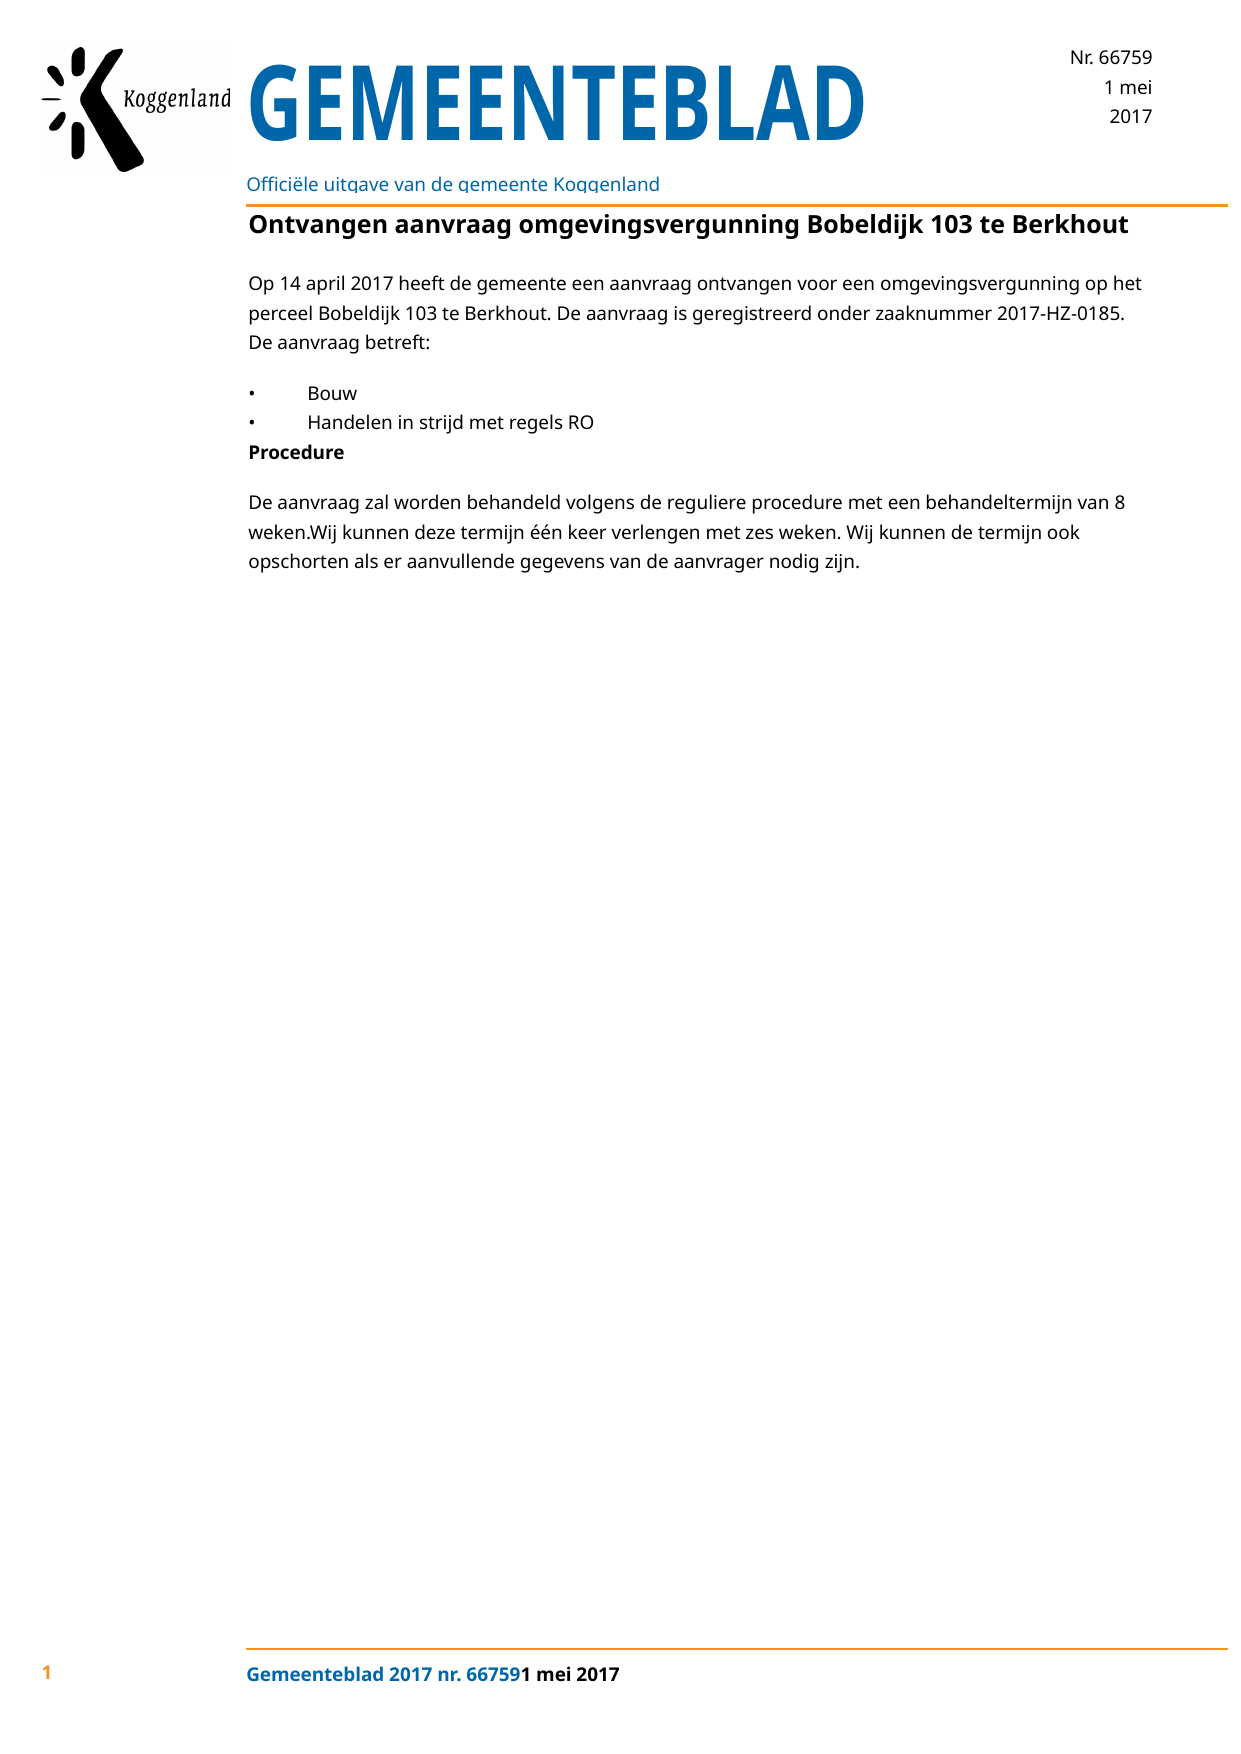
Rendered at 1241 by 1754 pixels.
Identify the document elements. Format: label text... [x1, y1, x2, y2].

picture [41, 47, 231, 172]
text Ontvangen aanvraag omgevingsvergunning Bobeldijk 103 te Berkhout [248, 207, 1152, 241]
list Bouw [248, 380, 1152, 406]
text Op 14 april 2017 heeft de gemeente een aanvraag ontvangen voor een omgevingsvergunning op het perceel Bobeldijk 103 te Berkhout. De aanvraag is geregistreerd onder zaaknummer 2017-HZ-0185. De aanvraag betreft: [248, 270, 1152, 355]
text Procedure [248, 439, 1152, 465]
text De aanvraag zal worden behandeld volgens de reguliere procedure met een behandeltermijn van 8 weken.Wij kunnen deze termijn één keer verlengen met zes weken. Wij kunnen de termijn ook opschorten als er aanvullende gegevens van de aanvrager nodig zijn. [248, 489, 1152, 574]
list Handelen in strijd met regels RO [248, 409, 1152, 435]
